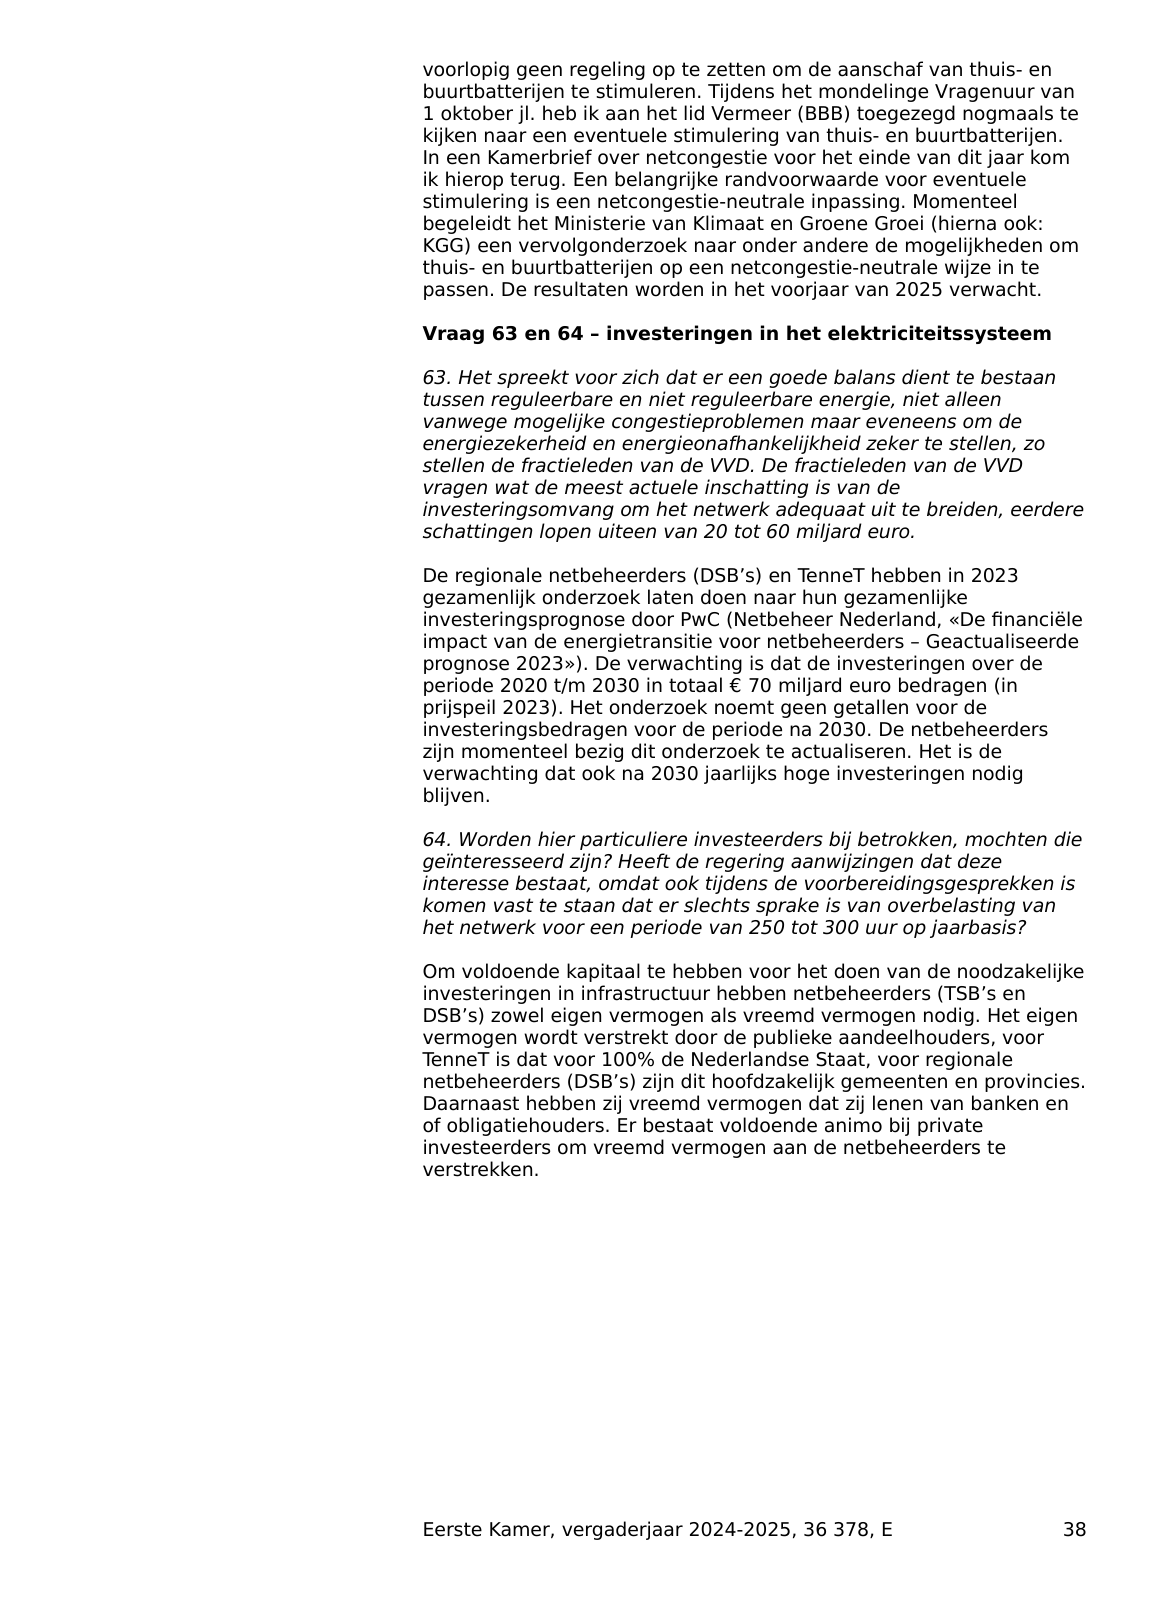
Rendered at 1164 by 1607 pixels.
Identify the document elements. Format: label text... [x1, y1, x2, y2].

text Om voldoende kapitaal te hebben voor het doen van de noodzakelijke investeringen in infrastructuur hebben netbeheerders (TSB’s en DSB’s) zowel eigen vermogen als vreemd vermogen nodig. Het eigen vermogen wordt verstrekt door de publieke aandeelhouders, voor TenneT is dat voor 100% de Nederlandse Staat, voor regionale netbeheerders (DSB’s) zijn dit hoofdzakelijk gemeenten en provincies. Daarnaast hebben zij vreemd vermogen dat zij lenen van banken en of obligatiehouders. Er bestaat voldoende animo bij private investeerders om vreemd vermogen aan de netbeheerders te verstrekken. [422, 961, 1087, 1181]
subtitle 63. Het spreekt voor zich dat er een goede balans dient te bestaan tussen reguleerbare en niet reguleerbare energie, niet alleen vanwege mogelijke congestieproblemen maar eveneens om de energiezekerheid en energieonafhankelijkheid zeker te stellen, zo stellen de fractieleden van de VVD. De fractieleden van de VVD vragen wat de meest actuele inschatting is van de investeringsomvang om het netwerk adequaat uit te breiden, eerdere schattingen lopen uiteen van 20 tot 60 miljard euro. [422, 367, 1087, 543]
subtitle 64. Worden hier particuliere investeerders bij betrokken, mochten die geïnteresseerd zijn? Heeft de regering aanwijzingen dat deze interesse bestaat, omdat ook tijdens de voorbereidingsgesprekken is komen vast te staan dat er slechts sprake is van overbelasting van het netwerk voor een periode van 250 tot 300 uur op jaarbasis? [422, 829, 1087, 939]
subtitle Vraag 63 en 64 – investeringen in het elektriciteitssysteem [422, 323, 1087, 345]
text De regionale netbeheerders (DSB’s) en TenneT hebben in 2023 gezamenlijk onderzoek laten doen naar hun gezamenlijke investeringsprognose door PwC (Netbeheer Nederland, «De financiële impact van de energietransitie voor netbeheerders – Geactualiseerde prognose 2023»). De verwachting is dat de investeringen over de periode 2020 t/m 2030 in totaal € 70 miljard euro bedragen (in prijspeil 2023). Het onderzoek noemt geen getallen voor de investeringsbedragen voor de periode na 2030. De netbeheerders zijn momenteel bezig dit onderzoek te actualiseren. Het is de verwachting dat ook na 2030 jaarlijks hoge investeringen nodig blijven. [422, 565, 1087, 807]
text voorlopig geen regeling op te zetten om de aanschaf van thuis- en buurtbatterijen te stimuleren. Tijdens het mondelinge Vragenuur van 1 oktober jl. heb ik aan het lid Vermeer (BBB) toegezegd nogmaals te kijken naar een eventuele stimulering van thuis- en buurtbatterijen. In een Kamerbrief over netcongestie voor het einde van dit jaar kom ik hierop terug. Een belangrijke randvoorwaarde voor eventuele stimulering is een netcongestie-neutrale inpassing. Momenteel begeleidt het Ministerie van Klimaat en Groene Groei (hierna ook: KGG) een vervolgonderzoek naar onder andere de mogelijkheden om thuis- en buurtbatterijen op een netcongestie-neutrale wijze in te passen. De resultaten worden in het voorjaar van 2025 verwacht. [422, 59, 1087, 301]
